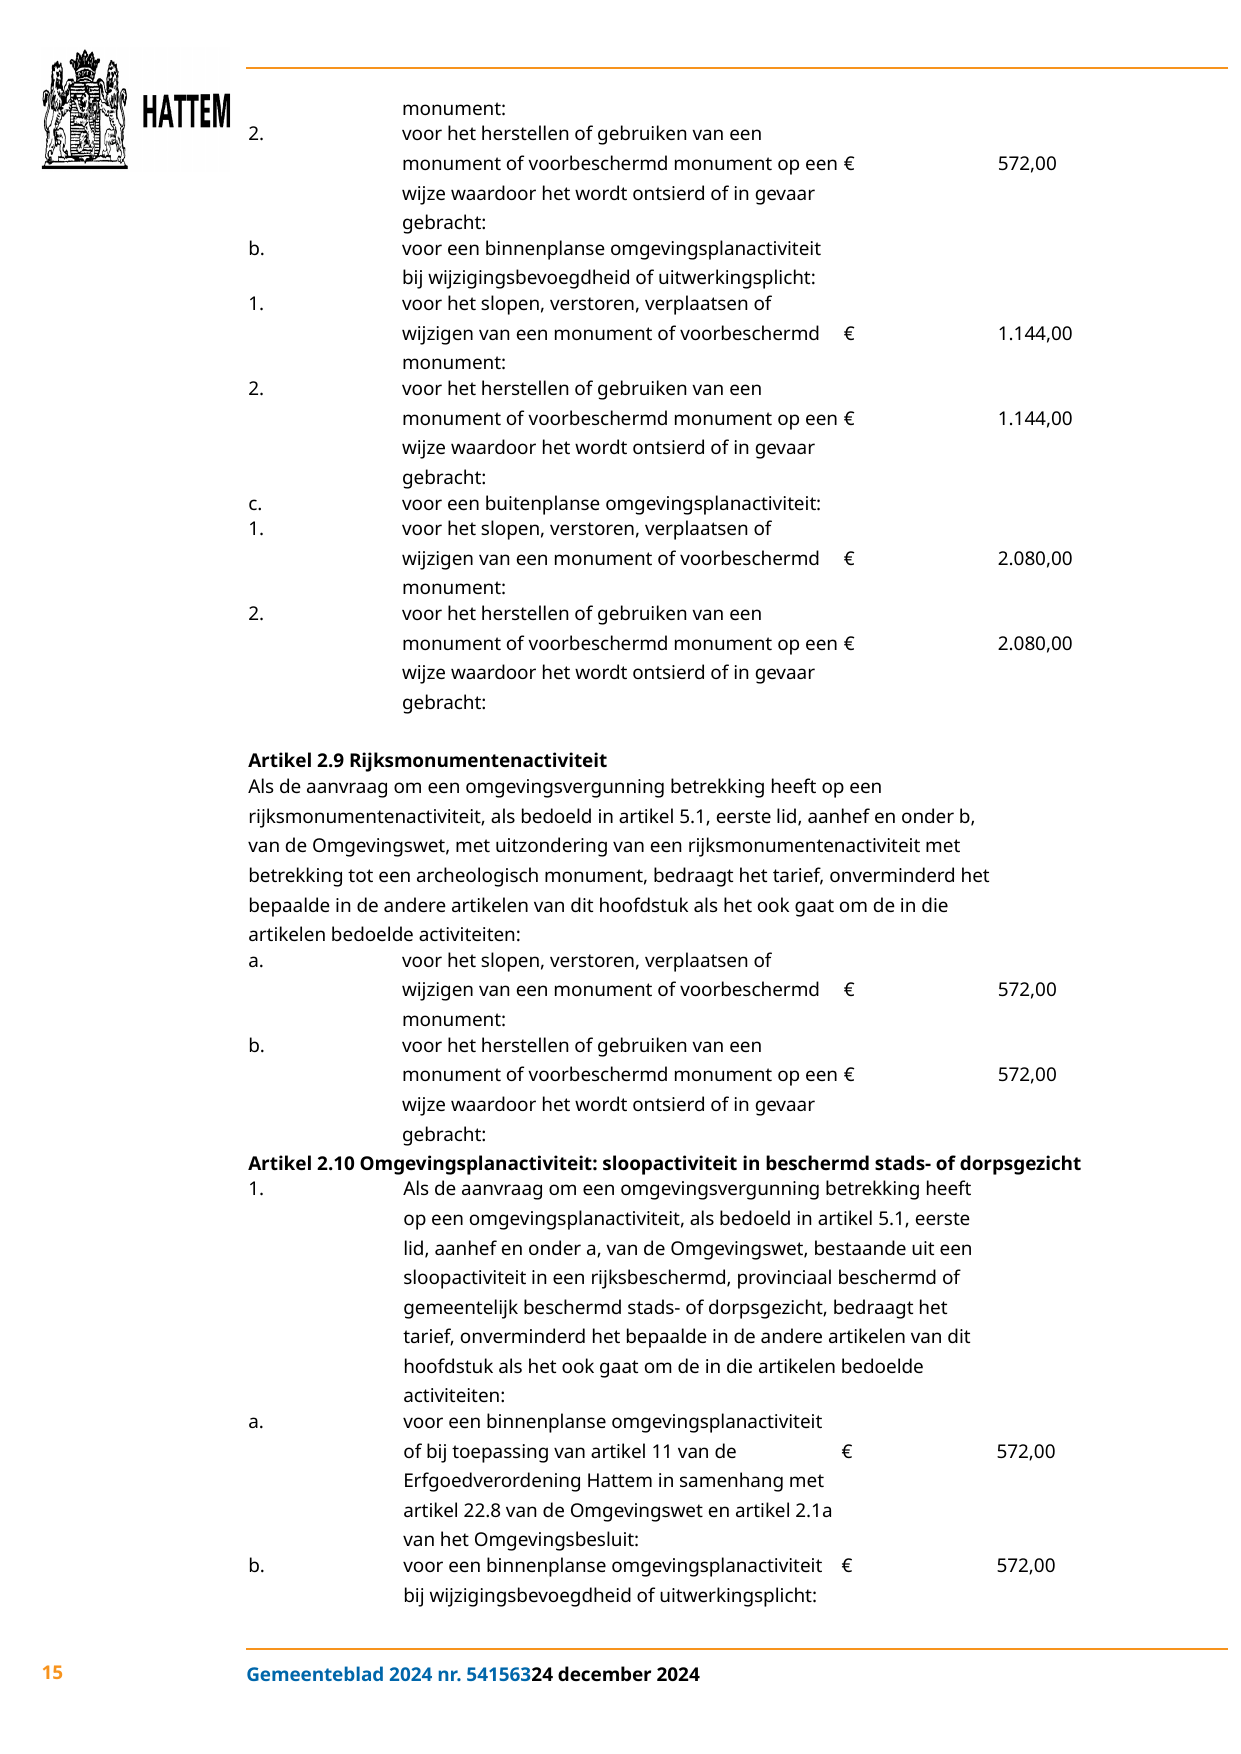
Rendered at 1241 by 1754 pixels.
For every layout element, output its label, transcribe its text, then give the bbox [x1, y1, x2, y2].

table_cell € [844, 947, 998, 1032]
table_cell a. [248, 1408, 403, 1552]
table_cell 1. [248, 1176, 403, 1408]
table_cell € [841, 1408, 996, 1552]
table_cell 1.144,00 [998, 290, 1152, 375]
table_cell a. [248, 947, 402, 1032]
table_cell voor een binnenplanse omgevingsplanactiviteit bij wijzigingsbevoegdheid of uitwerkingsplicht: [402, 235, 844, 290]
table_cell 572,00 [998, 121, 1152, 235]
table_cell [248, 95, 402, 121]
table_cell voor het herstellen of gebruiken van een monument of voorbeschermd monument op een wijze waardoor het wordt ontsierd of in gevaar gebracht: [402, 375, 844, 490]
table_header Artikel 2.9 Rijksmonumentenactiviteit [248, 748, 1152, 773]
table_cell 572,00 [998, 947, 1152, 1032]
picture [41, 47, 231, 172]
table_cell b. [248, 235, 402, 290]
table_cell 572,00 [996, 1408, 1152, 1552]
table_cell € [844, 600, 998, 715]
table_cell 2. [248, 600, 402, 715]
table_cell Als de aanvraag om een omgevingsvergunning betrekking heeft op een omgevingsplanactiviteit, als bedoeld in artikel 5.1, eerste lid, aanhef en onder a, van de Omgevingswet, bestaande uit een sloopactiviteit in een rijksbeschermd, provinciaal beschermd of gemeentelijk beschermd stads- of dorpsgezicht, bedraagt het tarief, onverminderd het bepaalde in de andere artikelen van dit hoofdstuk als het ook gaat om de in die artikelen bedoelde activiteiten: [403, 1176, 996, 1408]
table_header Artikel 2.10 Omgevingsplanactiviteit: sloopactiviteit in beschermd stads- of dorpsgezicht [248, 1150, 1152, 1176]
table_cell voor het herstellen of gebruiken van een monument of voorbeschermd monument op een wijze waardoor het wordt ontsierd of in gevaar gebracht: [402, 1032, 844, 1146]
table_cell [998, 95, 1152, 121]
table_cell voor een buitenplanse omgevingsplanactiviteit: [402, 490, 844, 515]
table_cell 2. [248, 121, 402, 235]
table_cell voor een binnenplanse omgevingsplanactiviteit bij wijzigingsbevoegdheid of uitwerkingsplicht: [403, 1553, 841, 1608]
table_cell € [844, 375, 998, 490]
table_cell [998, 235, 1152, 290]
table_cell c. [248, 490, 402, 515]
table_cell voor het herstellen of gebruiken van een monument of voorbeschermd monument op een wijze waardoor het wordt ontsierd of in gevaar gebracht: [402, 121, 844, 235]
table_cell [998, 490, 1152, 515]
table_cell 1. [248, 290, 402, 375]
table_cell € [844, 1032, 998, 1146]
table_cell 2.080,00 [998, 600, 1152, 715]
table_cell 1.144,00 [998, 375, 1152, 490]
table_cell voor het herstellen of gebruiken van een monument of voorbeschermd monument op een wijze waardoor het wordt ontsierd of in gevaar gebracht: [402, 600, 844, 715]
table_cell € [844, 515, 998, 600]
table_cell voor het slopen, verstoren, verplaatsen of wijzigen van een monument of voorbeschermd monument: [402, 515, 844, 600]
table_cell 1. [248, 515, 402, 600]
table_cell voor het slopen, verstoren, verplaatsen of wijzigen van een monument of voorbeschermd monument: [402, 290, 844, 375]
table_cell € [844, 290, 998, 375]
table_cell b. [248, 1553, 403, 1608]
table_cell [998, 774, 1152, 947]
table_cell voor het slopen, verstoren, verplaatsen of wijzigen van een monument of voorbeschermd monument: [402, 947, 844, 1032]
table_cell € [841, 1553, 996, 1608]
table_cell [844, 235, 998, 290]
table_cell 572,00 [998, 1032, 1152, 1146]
table_cell voor een binnenplanse omgevingsplanactiviteit of bij toepassing van artikel 11 van de Erfgoedverordening Hattem in samenhang met artikel 22.8 van de Omgevingswet en artikel 2.1a van het Omgevingsbesluit: [403, 1408, 841, 1552]
table_cell b. [248, 1032, 402, 1146]
table_cell [844, 95, 998, 121]
table_cell 2. [248, 375, 402, 490]
table_cell 572,00 [996, 1553, 1152, 1608]
table_cell [844, 490, 998, 515]
table_cell [996, 1176, 1152, 1408]
table_cell 2.080,00 [998, 515, 1152, 600]
table_cell monument: [402, 95, 844, 121]
table_cell € [844, 121, 998, 235]
table_cell Als de aanvraag om een omgevingsvergunning betrekking heeft op een rijksmonumentenactiviteit, als bedoeld in artikel 5.1, eerste lid, aanhef en onder b, van de Omgevingswet, met uitzondering van een rijksmonumentenactiviteit met betrekking tot een archeologisch monument, bedraagt het tarief, onverminderd het bepaalde in de andere artikelen van dit hoofdstuk als het ook gaat om de in die artikelen bedoelde activiteiten: [248, 774, 998, 947]
